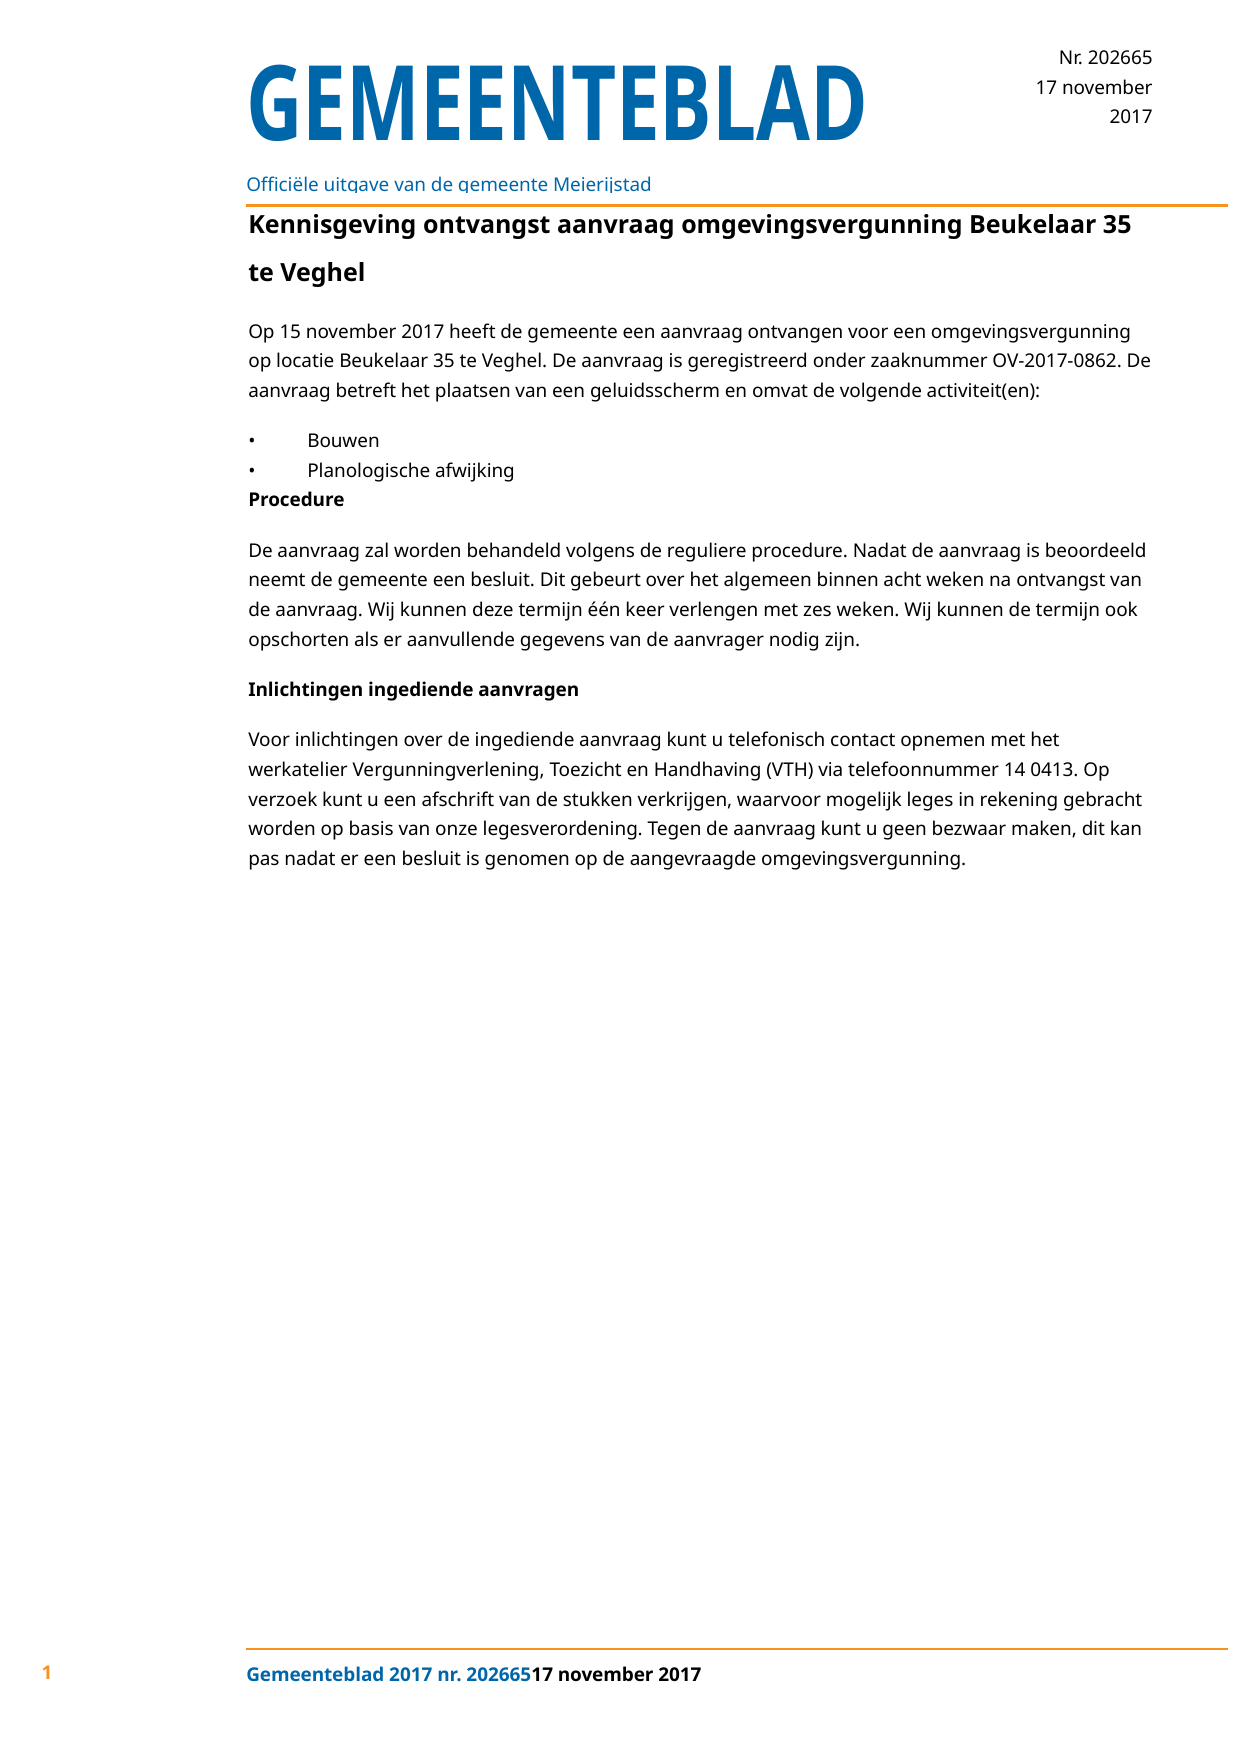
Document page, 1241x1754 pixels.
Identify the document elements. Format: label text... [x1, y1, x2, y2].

text De aanvraag zal worden behandeld volgens de reguliere procedure. Nadat de aanvraag is beoordeeld neemt de gemeente een besluit. Dit gebeurt over het algemeen binnen acht weken na ontvangst van de aanvraag. Wij kunnen deze termijn één keer verlengen met zes weken. Wij kunnen de termijn ook opschorten als er aanvullende gegevens van de aanvrager nodig zijn. [248, 537, 1152, 652]
text Voor inlichtingen over de ingediende aanvraag kunt u telefonisch contact opnemen met het werkatelier Vergunningverlening, Toezicht en Handhaving (VTH) via telefoonnummer 14 0413. Op verzoek kunt u een afschrift van de stukken verkrijgen, waarvoor mogelijk leges in rekening gebracht worden op basis van onze legesverordening. Tegen de aanvraag kunt u geen bezwaar maken, dit kan pas nadat er een besluit is genomen op de aangevraagde omgevingsvergunning. [248, 727, 1152, 871]
text Procedure [248, 487, 1152, 512]
list Planologische afwijking [248, 457, 1152, 483]
text Inlichtingen ingediende aanvragen [248, 676, 1152, 702]
text Op 15 november 2017 heeft de gemeente een aanvraag ontvangen voor een omgevingsvergunning op locatie Beukelaar 35 te Veghel. De aanvraag is geregistreerd onder zaaknummer OV-2017-0862. De aanvraag betreft het plaatsen van een geluidsscherm en omvat de volgende activiteit(en): [248, 318, 1152, 403]
picture [41, 47, 231, 172]
text Kennisgeving ontvangst aanvraag omgevingsvergunning Beukelaar 35 te Veghel [248, 207, 1152, 288]
list Bouwen [248, 427, 1152, 453]
